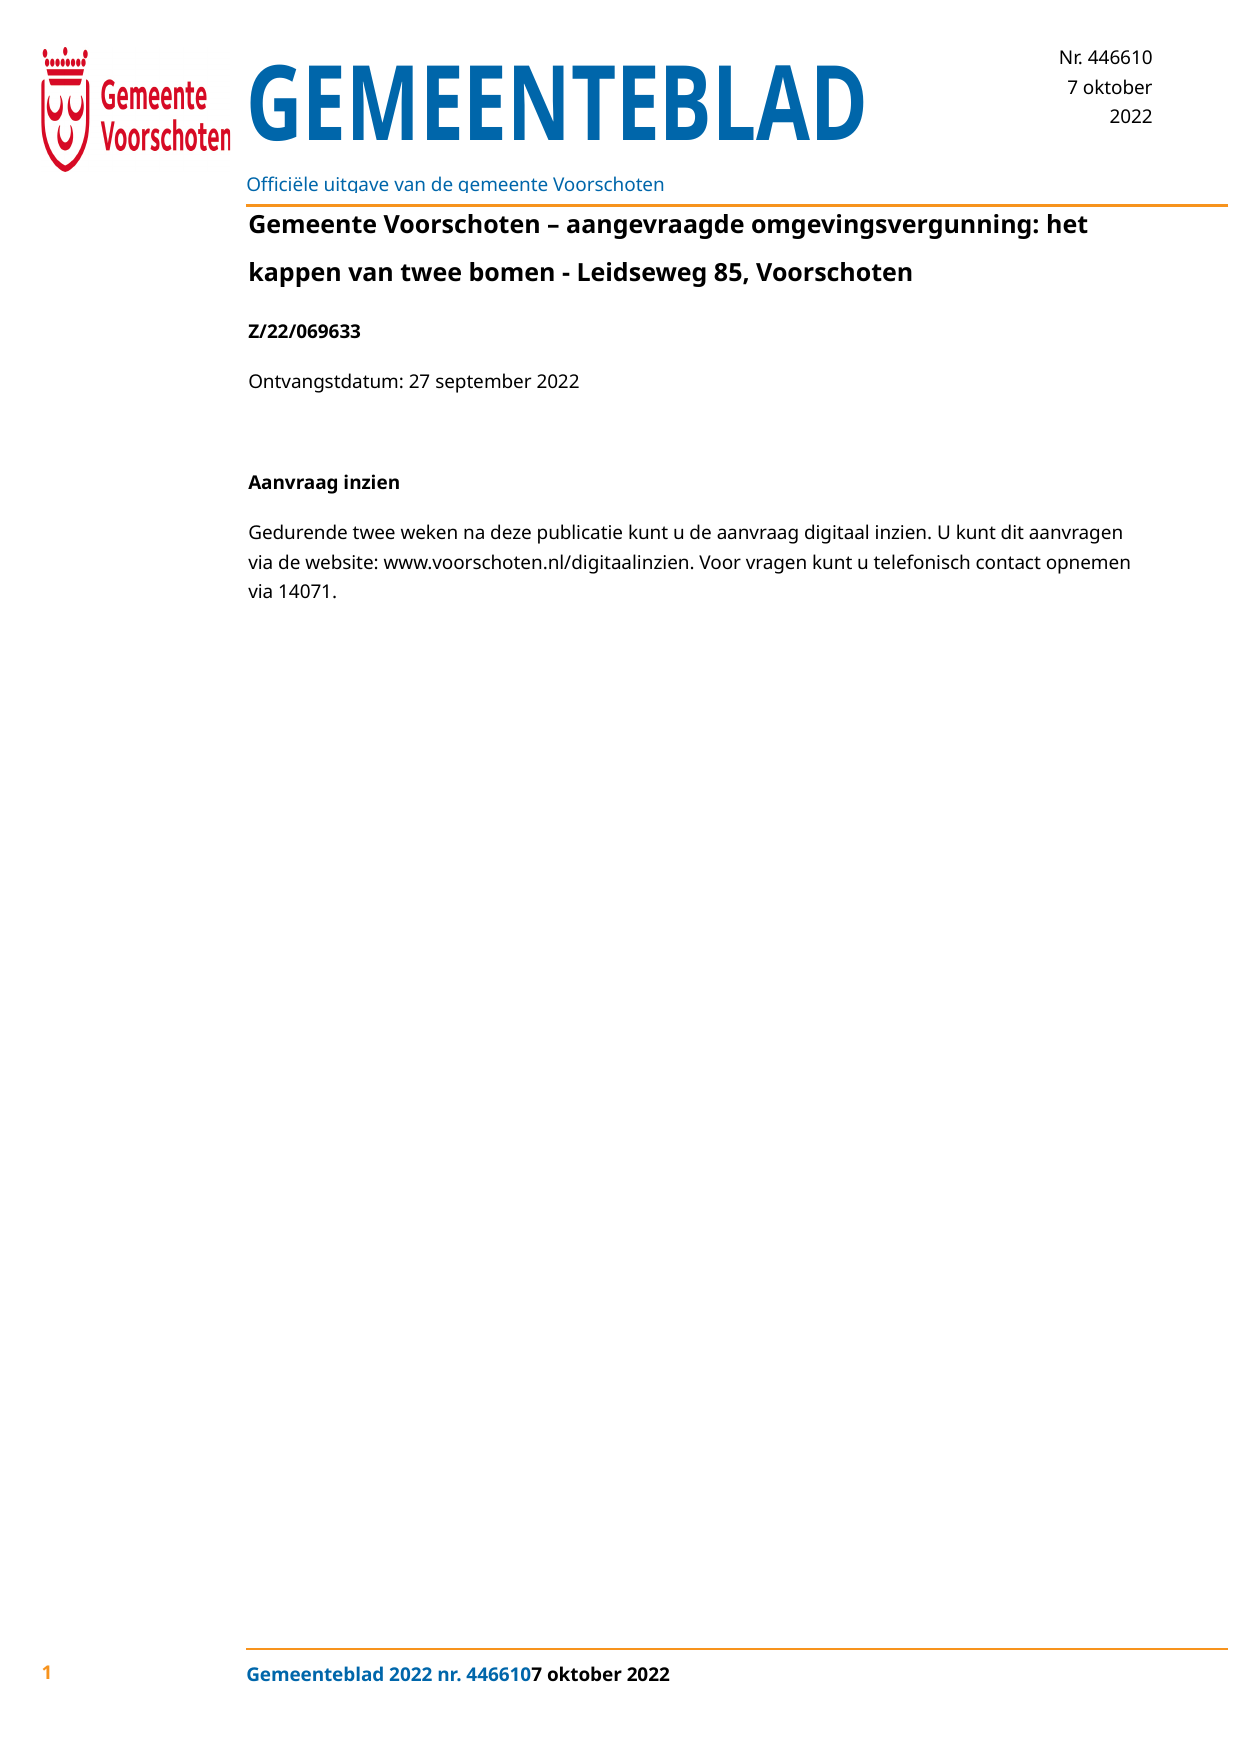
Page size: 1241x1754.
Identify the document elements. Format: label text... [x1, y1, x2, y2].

text Gedurende twee weken na deze publicatie kunt u de aanvraag digitaal inzien. U kunt dit aanvragen via de website: www.voorschoten.nl/digitaalinzien. Voor vragen kunt u telefonisch contact opnemen via 14071. [248, 519, 1152, 604]
picture [41, 47, 231, 172]
text Gemeente Voorschoten – aangevraagde omgevingsvergunning: het kappen van twee bomen - Leidseweg 85, Voorschoten [248, 207, 1152, 288]
text Z/22/069633 [248, 318, 1152, 344]
text Aanvraag inzien [248, 469, 1152, 495]
text Ontvangstdatum: 27 september 2022 [248, 368, 1152, 394]
